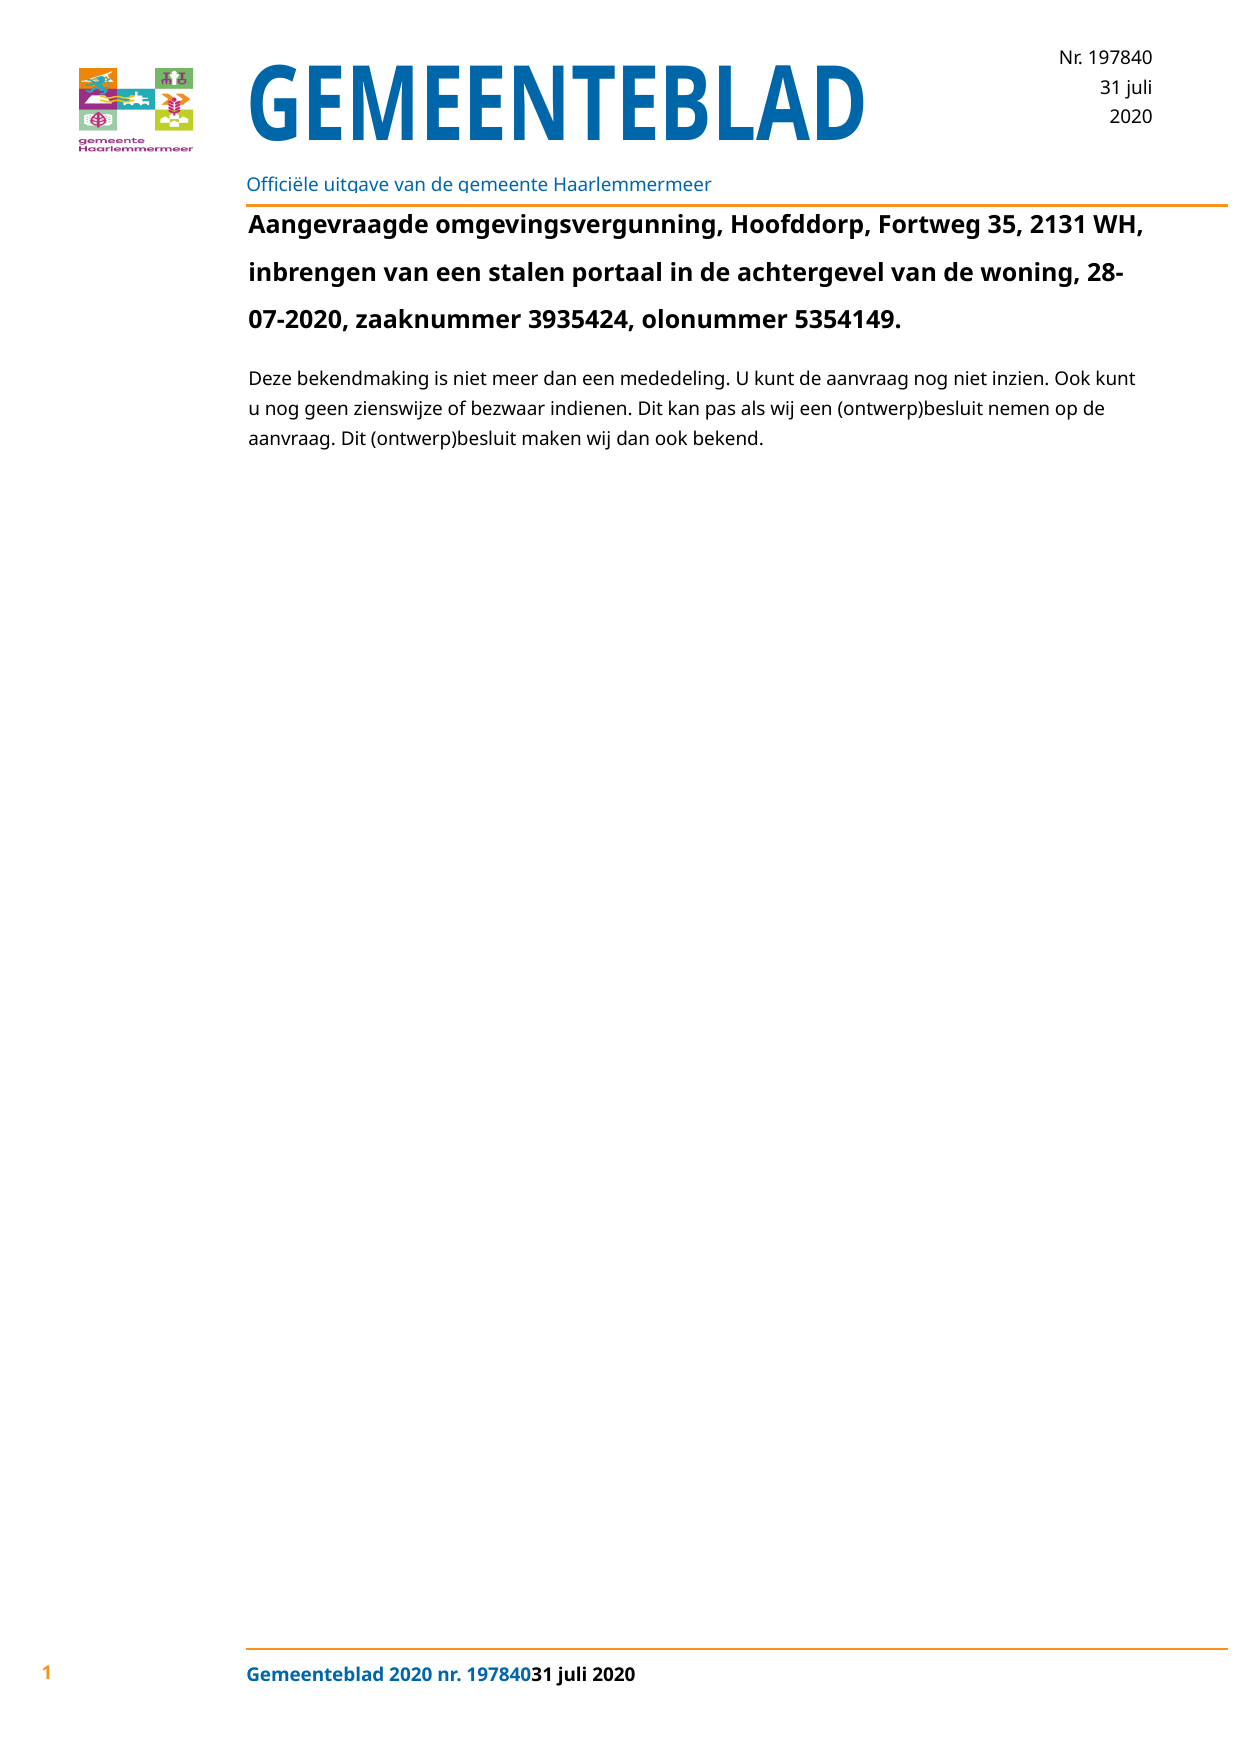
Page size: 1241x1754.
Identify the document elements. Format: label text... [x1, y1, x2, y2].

picture [41, 47, 231, 172]
text Aangevraagde omgevingsvergunning, Hoofddorp, Fortweg 35, 2131 WH, inbrengen van een stalen portaal in de achtergevel van de woning, 28-07-2020, zaaknummer 3935424, olonummer 5354149. [248, 207, 1152, 336]
text Deze bekendmaking is niet meer dan een mededeling. U kunt de aanvraag nog niet inzien. Ook kunt u nog geen zienswijze of bezwaar indienen. Dit kan pas als wij een (ontwerp)besluit nemen op de aanvraag. Dit (ontwerp)besluit maken wij dan ook bekend. [248, 366, 1152, 450]
